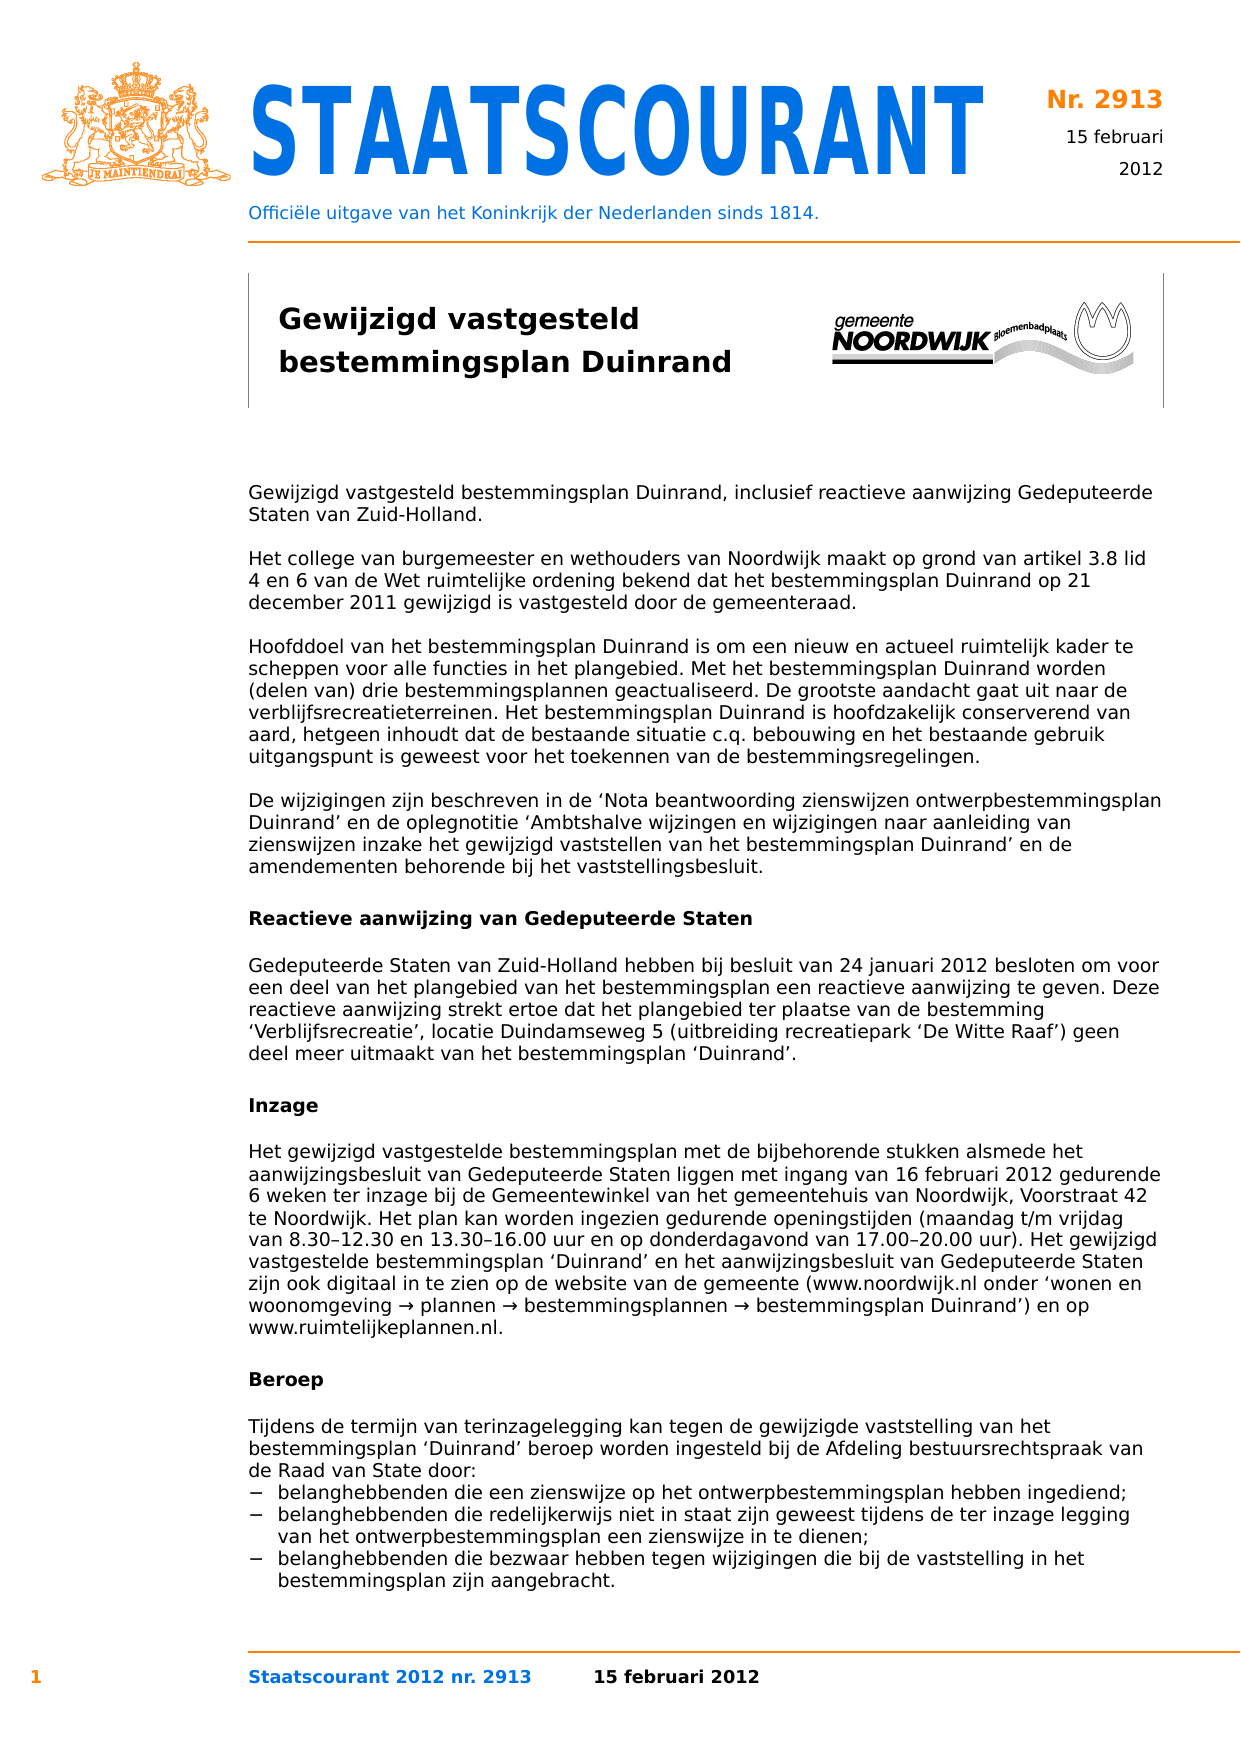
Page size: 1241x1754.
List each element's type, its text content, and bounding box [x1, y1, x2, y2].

table_header [25, 62, 248, 241]
table_header STAATSCOURANT [248, 62, 998, 203]
text Het college van burgemeester en wethouders van Noordwijk maakt op grond van artikel 3.8 lid 4 en 6 van de Wet ruimtelijke ordening bekend dat het bestemmingsplan Duinrand op 21 december 2011 gewijzigd is vastgesteld door de gemeenteraad. [248, 548, 1163, 614]
table_cell Officiële uitgave van het Koninkrijk der Nederlanden sinds 1814. [248, 203, 1240, 241]
text Tijdens de termijn van terinzagelegging kan tegen de gewijzigde vaststelling van het bestemmingsplan ‘Duinrand’ beroep worden ingesteld bij de Afdeling bestuursrechtspraak van de Raad van State door: [248, 1416, 1163, 1482]
text Gedeputeerde Staten van Zuid-Holland hebben bij besluit van 24 januari 2012 besloten om voor een deel van het plangebied van het bestemmingsplan een reactieve aanwijzing te geven. Deze reactieve aanwijzing strekt ertoe dat het plangebied ter plaatse van de bestemming ‘Verblijfsrecreatie’, locatie Duindamseweg 5 (uitbreiding recreatiepark ‘De Witte Raaf’) geen deel meer uitmaakt van het bestemmingsplan ‘Duinrand’. [248, 954, 1163, 1064]
subtitle Gewijzigd vastgesteld bestemmingsplan Duinrand [249, 273, 1163, 408]
picture [832, 302, 1134, 374]
subtitle Inzage [248, 1094, 1163, 1116]
subtitle Reactieve aanwijzing van Gedeputeerde Staten [248, 908, 1163, 929]
text Gewijzigd vastgesteld bestemmingsplan Duinrand, inclusief reactieve aanwijzing Gedeputeerde Staten van Zuid-Holland. [248, 482, 1163, 526]
text − belanghebbenden die bezwaar hebben tegen wijzigingen die bij de vaststelling in het bestemmingsplan zijn aangebracht. [248, 1548, 1163, 1592]
subtitle Beroep [248, 1369, 1163, 1391]
text De wijzigingen zijn beschreven in de ‘Nota beantwoording zienswijzen ontwerpbestemmingsplan Duinrand’ en de oplegnotitie ‘Ambtshalve wijzingen en wijzigingen naar aanleiding van zienswijzen inzake het gewijzigd vaststellen van het bestemmingsplan Duinrand’ en de amendementen behorende bij het vaststellingsbesluit. [248, 790, 1163, 878]
table_cell 15 februari [998, 121, 1240, 153]
table_cell 2012 [998, 153, 1240, 203]
text − belanghebbenden die redelijkerwijs niet in staat zijn geweest tijdens de ter inzage legging van het ontwerpbestemmingsplan een zienswijze in te dienen; [248, 1504, 1163, 1548]
table_header Nr. 2913 [998, 62, 1240, 121]
text Hoofddoel van het bestemmingsplan Duinrand is om een nieuw en actueel ruimtelijk kader te scheppen voor alle functies in het plangebied. Met het bestemmingsplan Duinrand worden (delen van) drie bestemmingsplannen geactualiseerd. De grootste aandacht gaat uit naar de verblijfsrecreatieterreinen. Het bestemmingsplan Duinrand is hoofdzakelijk conserverend van aard, hetgeen inhoudt dat de bestaande situatie c.q. bebouwing en het bestaande gebruik uitgangspunt is geweest voor het toekennen van de bestemmingsregelingen. [248, 636, 1163, 768]
picture [41, 62, 231, 186]
text − belanghebbenden die een zienswijze op het ontwerpbestemmingsplan hebben ingediend; [248, 1482, 1163, 1504]
text Het gewijzigd vastgestelde bestemmingsplan met de bijbehorende stukken alsmede het aanwijzingsbesluit van Gedeputeerde Staten liggen met ingang van 16 februari 2012 gedurende 6 weken ter inzage bij de Gemeentewinkel van het gemeentehuis van Noordwijk, Voorstraat 42 te Noordwijk. Het plan kan worden ingezien gedurende openingstijden (maandag t/m vrijdag van 8.30–12.30 en 13.30–16.00 uur en op donderdagavond van 17.00–20.00 uur). Het gewijzigd vastgestelde bestemmingsplan ‘Duinrand’ en het aanwijzingsbesluit van Gedeputeerde Staten zijn ook digitaal in te zien op de website van de gemeente (www.noordwijk.nl onder ‘wonen en woonomgeving → plannen → bestemmingsplannen → bestemmingsplan Duinrand’) en op www.ruimtelijkeplannen.nl. [248, 1141, 1163, 1339]
